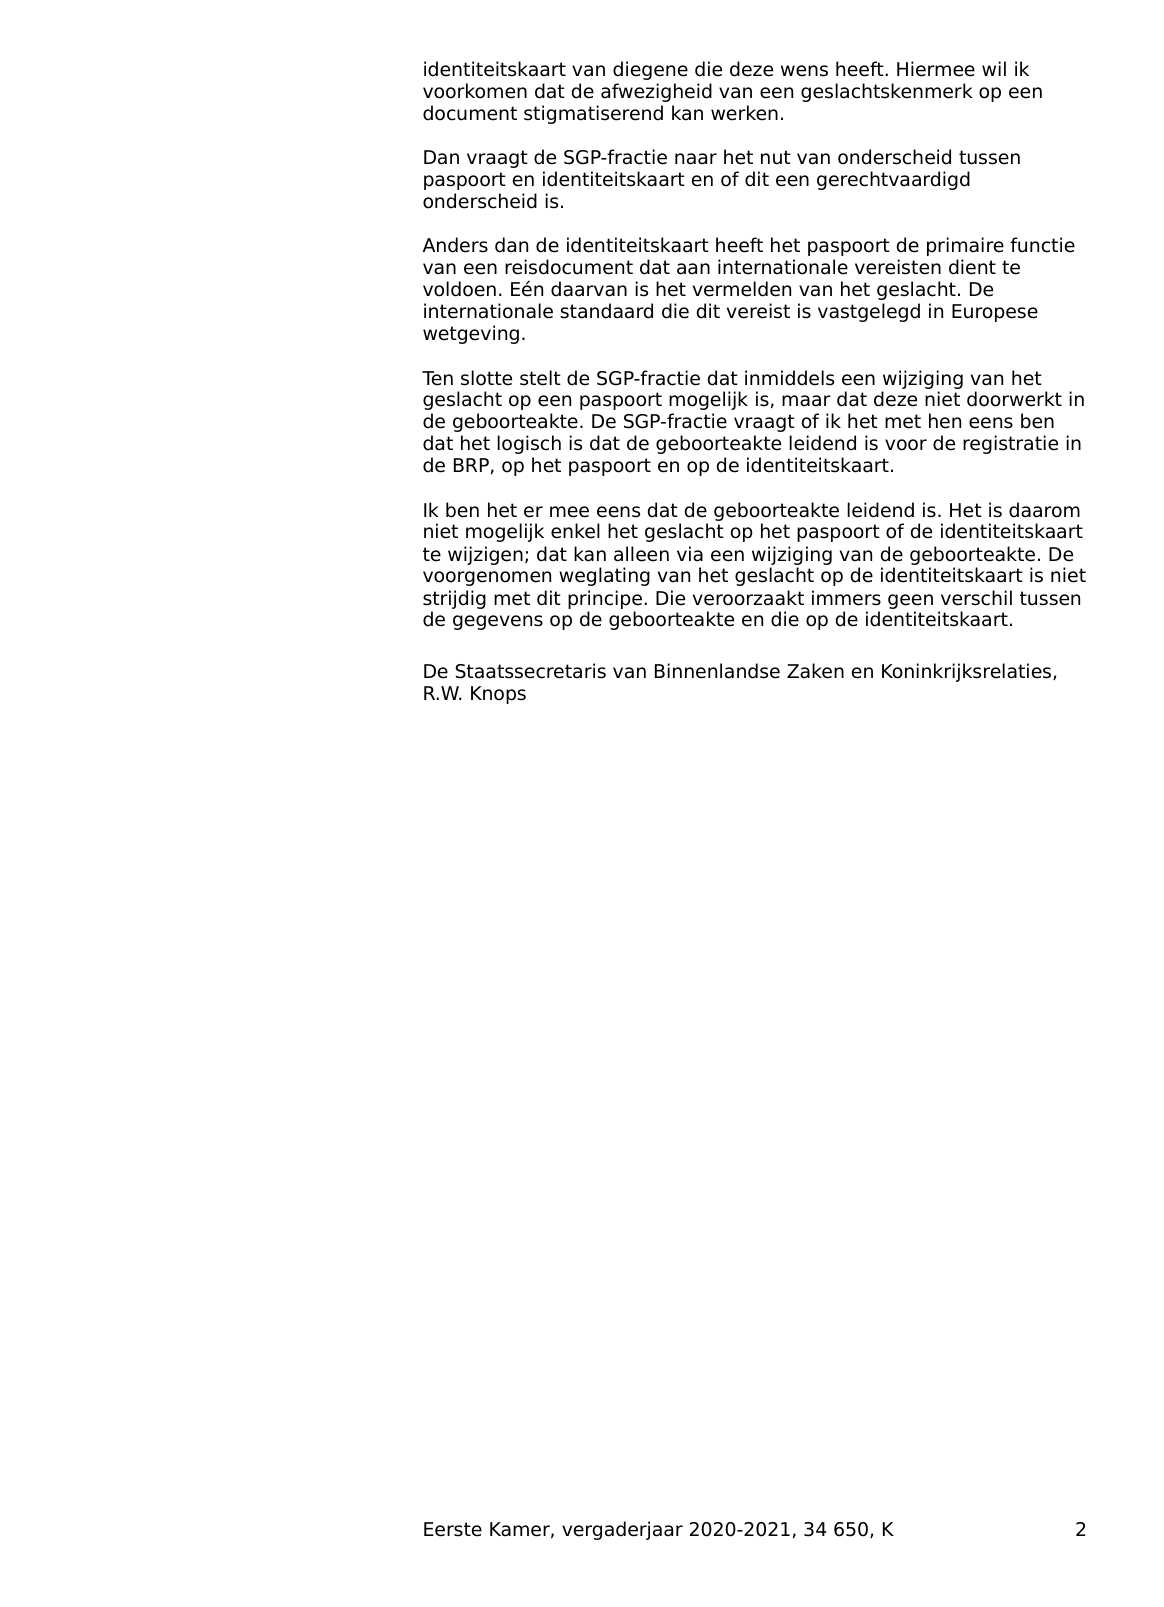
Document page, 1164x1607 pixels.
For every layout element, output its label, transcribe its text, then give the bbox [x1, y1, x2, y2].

text Ten slotte stelt de SGP-fractie dat inmiddels een wijziging van het geslacht op een paspoort mogelijk is, maar dat deze niet doorwerkt in de geboorteakte. De SGP-fractie vraagt of ik het met hen eens ben dat het logisch is dat de geboorteakte leidend is voor de registratie in de BRP, op het paspoort en op de identiteitskaart. [422, 367, 1087, 477]
text identiteitskaart van diegene die deze wens heeft. Hiermee wil ik voorkomen dat de afwezigheid van een geslachtskenmerk op een document stigmatiserend kan werken. [422, 59, 1087, 125]
text Dan vraagt de SGP-fractie naar het nut van onderscheid tussen paspoort en identiteitskaart en of dit een gerechtvaardigd onderscheid is. [422, 147, 1087, 213]
text Ik ben het er mee eens dat de geboorteakte leidend is. Het is daarom niet mogelijk enkel het geslacht op het paspoort of de identiteitskaart te wijzigen; dat kan alleen via een wijziging van de geboorteakte. De voorgenomen weglating van het geslacht op de identiteitskaart is niet strijdig met dit principe. Die veroorzaakt immers geen verschil tussen de gegevens op de geboorteakte en die op de identiteitskaart. [422, 499, 1087, 631]
text Anders dan de identiteitskaart heeft het paspoort de primaire functie van een reisdocument dat aan internationale vereisten dient te voldoen. Eén daarvan is het vermelden van het geslacht. De internationale standaard die dit vereist is vastgelegd in Europese wetgeving. [422, 235, 1087, 345]
text De Staatssecretaris van Binnenlandse Zaken en Koninkrijksrelaties, R.W. Knops [422, 661, 1087, 705]
